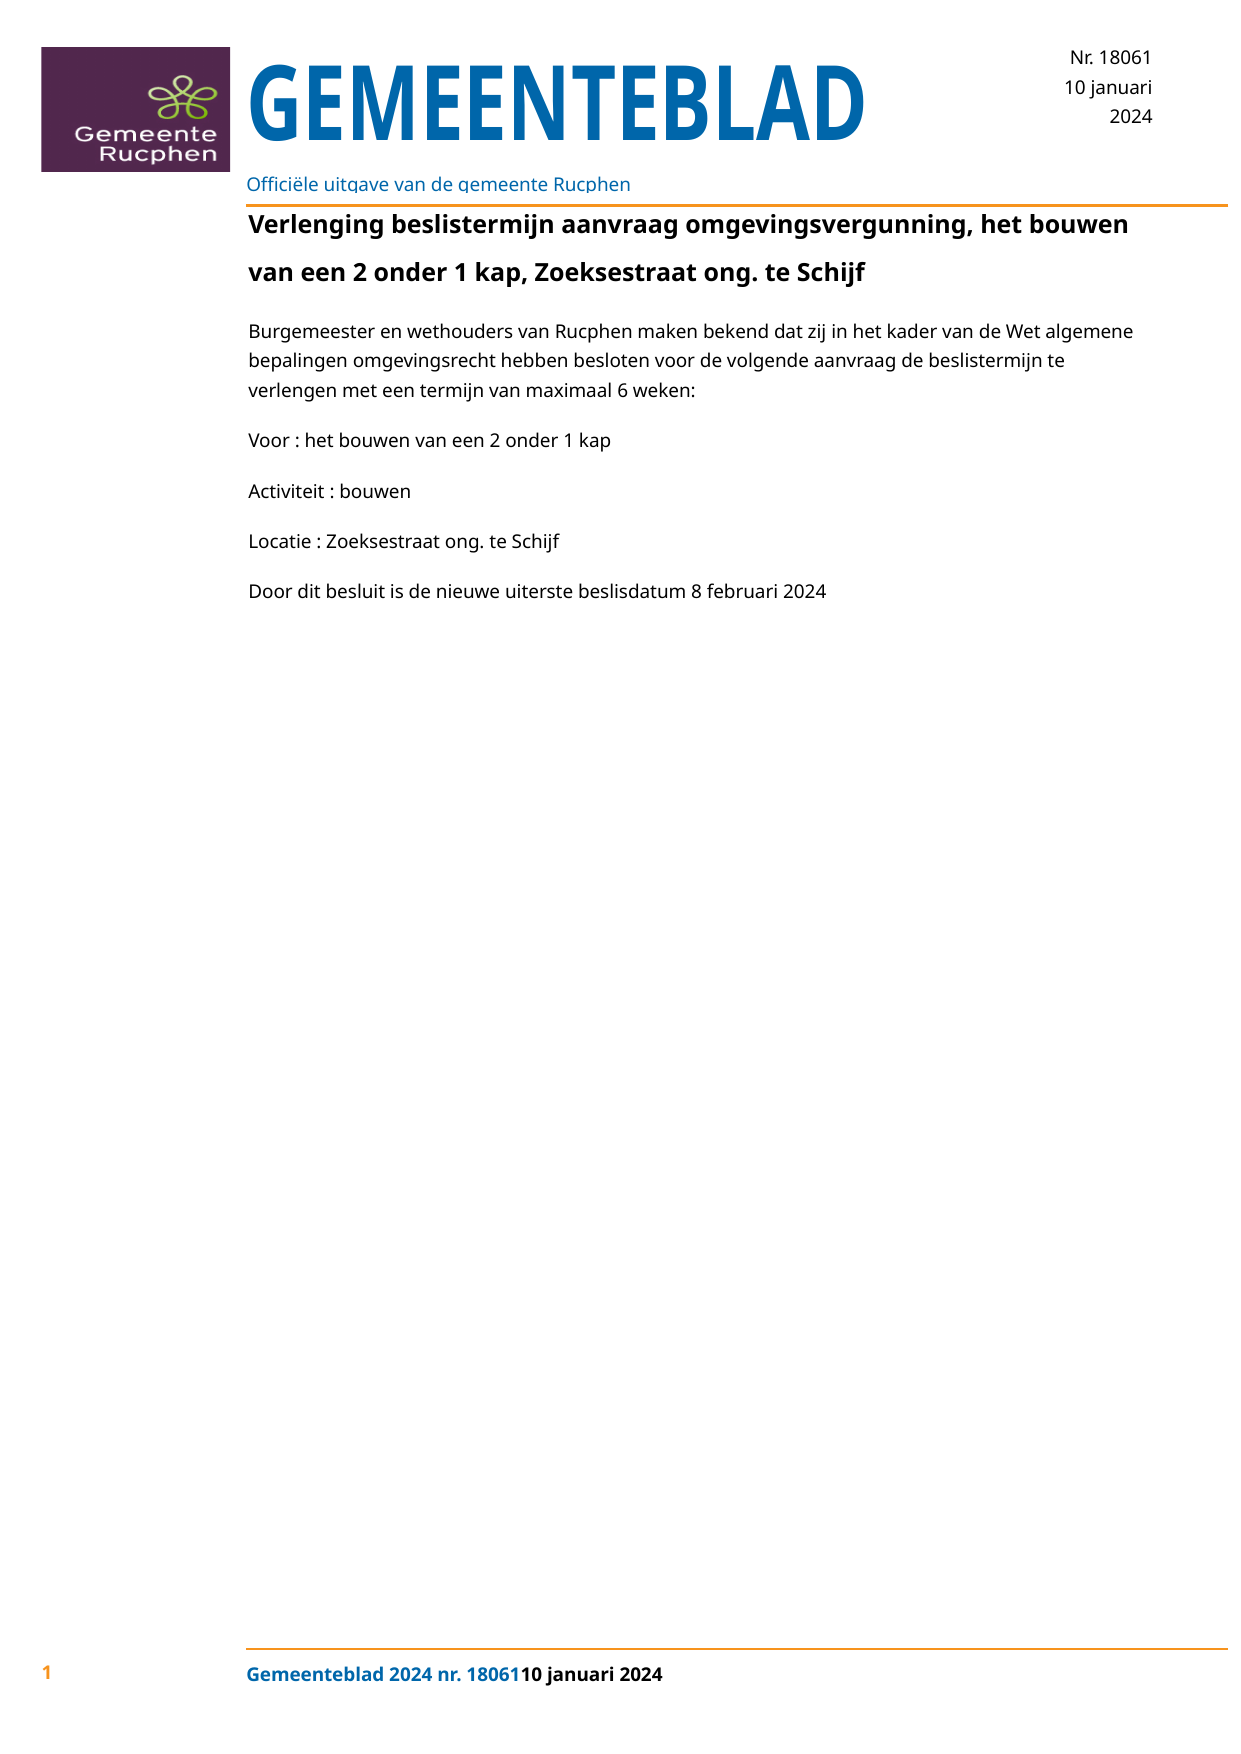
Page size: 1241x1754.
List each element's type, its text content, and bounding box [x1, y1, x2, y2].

text Burgemeester en wethouders van Rucphen maken bekend dat zij in het kader van de Wet algemene bepalingen omgevingsrecht hebben besloten voor de volgende aanvraag de beslistermijn te verlengen met een termijn van maximaal 6 weken: [248, 318, 1152, 403]
picture [41, 47, 231, 172]
text Locatie : Zoeksestraat ong. te Schijf [248, 528, 1152, 554]
text Activiteit : bouwen [248, 478, 1152, 504]
text Voor : het bouwen van een 2 onder 1 kap [248, 427, 1152, 453]
text Verlenging beslistermijn aanvraag omgevingsvergunning, het bouwen van een 2 onder 1 kap, Zoeksestraat ong. te Schijf [248, 207, 1152, 288]
text Door dit besluit is de nieuwe uiterste beslisdatum 8 februari 2024 [248, 579, 1152, 604]
